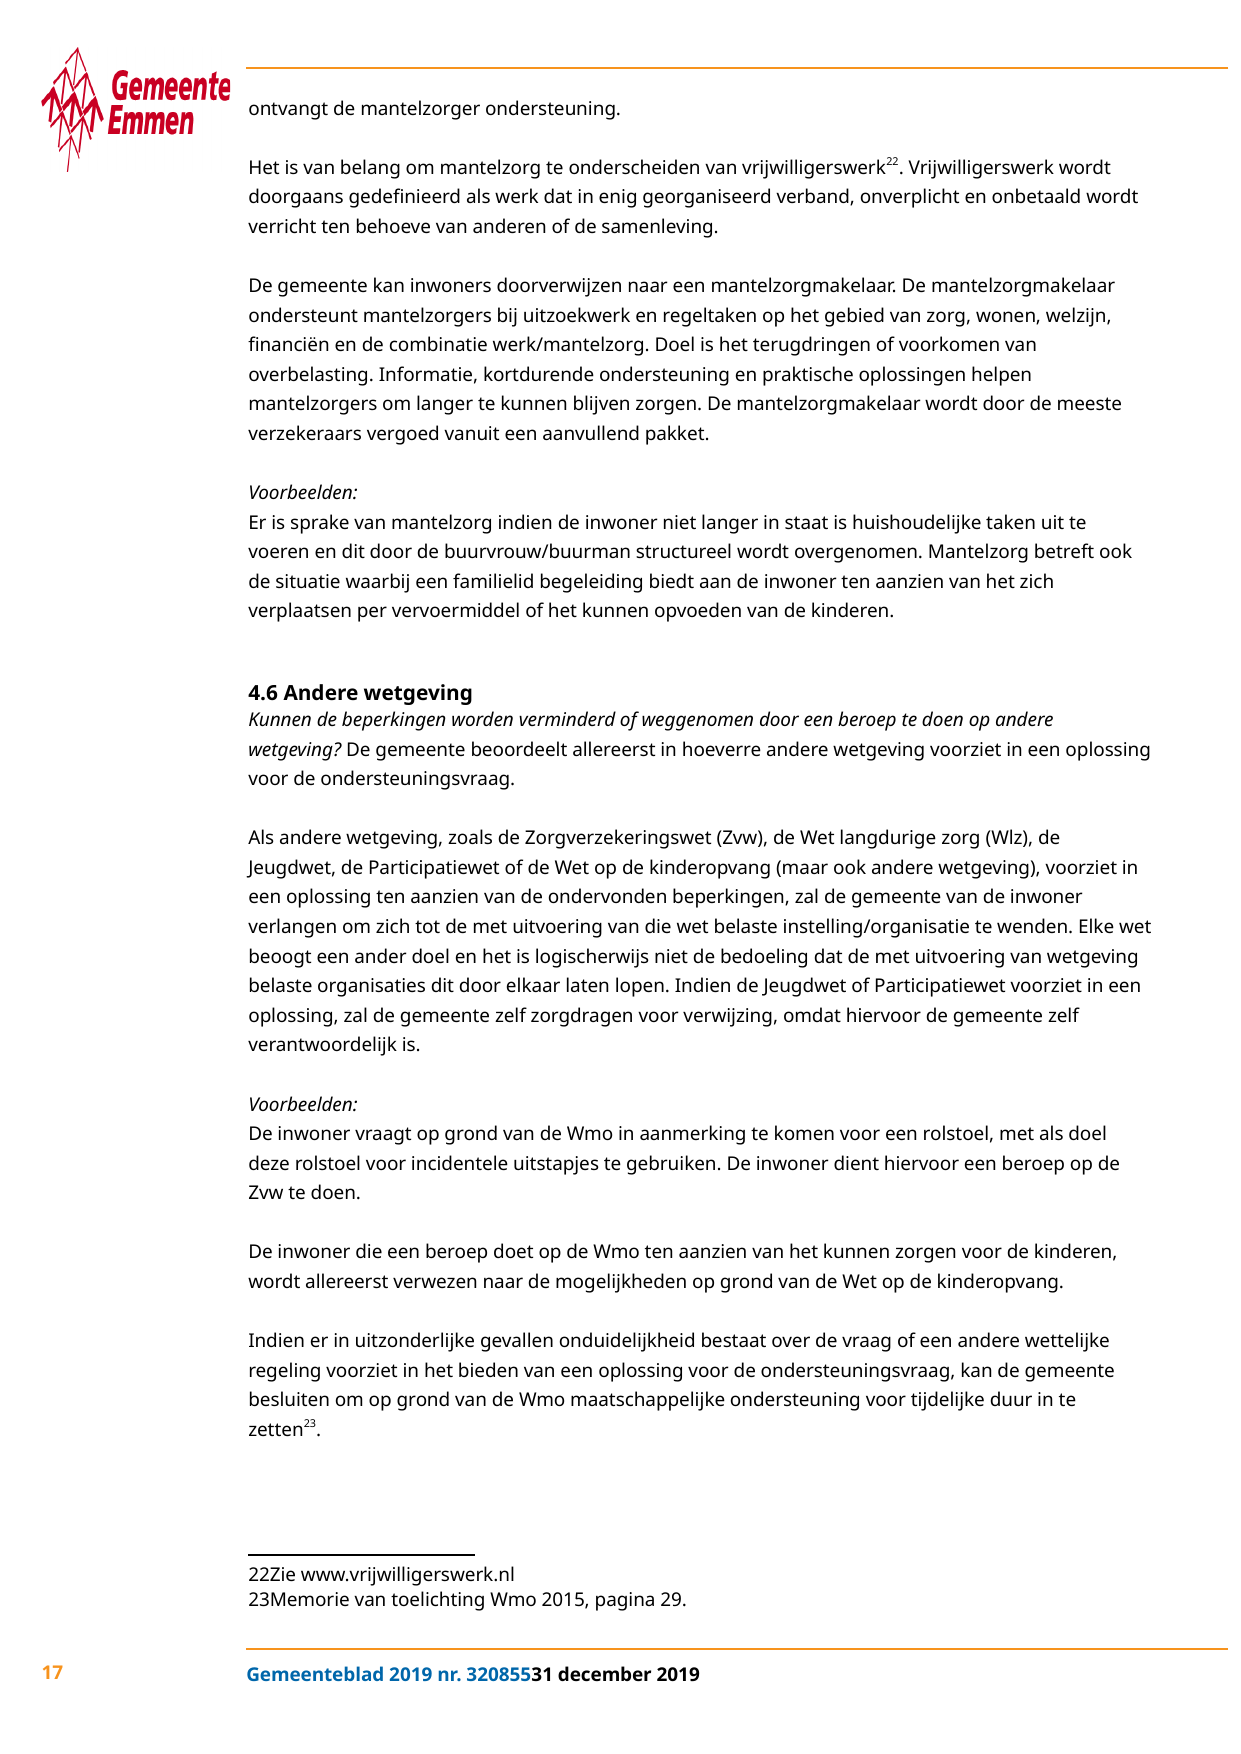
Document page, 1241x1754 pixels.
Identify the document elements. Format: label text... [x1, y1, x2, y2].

text De inwoner die een beroep doet op de Wmo ten aanzien van het kunnen zorgen voor de kinderen, wordt allereerst verwezen naar de mogelijkheden op grond van de Wet op de kinderopvang. [248, 1239, 1152, 1294]
text Het is van belang om mantelzorg te onderscheiden van vrijwilligerswerk. Vrijwilligerswerk wordt doorgaans gedefinieerd als werk dat in enig georganiseerd verband, onverplicht en onbetaald wordt verricht ten behoeve van anderen of de samenleving. [248, 154, 1152, 239]
text Indien er in uitzonderlijke gevallen onduidelijkheid bestaat over de vraag of een andere wettelijke regeling voorziet in het bieden van een oplossing voor de ondersteuningsvraag, kan de gemeente besluiten om op grond van de Wmo maatschappelijke ondersteuning voor tijdelijke duur in te zetten. [248, 1327, 1152, 1442]
text 4.6 Andere wetgeving [248, 678, 1152, 706]
text Kunnen de beperkingen worden verminderd of weggenomen door een beroep te doen op andere wetgeving? De gemeente beoordeelt allereerst in hoeverre andere wetgeving voorziet in een oplossing voor de ondersteuningsvraag. [248, 706, 1152, 791]
text Als andere wetgeving, zoals de Zorgverzekeringswet (Zvw), de Wet langdurige zorg (Wlz), de Jeugdwet, de Participatiewet of de Wet op de kinderopvang (maar ook andere wetgeving), voorziet in een oplossing ten aanzien van de ondervonden beperkingen, zal de gemeente van de inwoner verlangen om zich tot de met uitvoering van die wet belaste instelling/organisatie te wenden. Elke wet beoogt een ander doel en het is logischerwijs niet de bedoeling dat de met uitvoering van wetgeving belaste organisaties dit door elkaar laten lopen. Indien de Jeugdwet of Participatiewet voorziet in een oplossing, zal de gemeente zelf zorgdragen voor verwijzing, omdat hiervoor de gemeente zelf verantwoordelijk is. [248, 824, 1152, 1057]
text Voorbeelden: [248, 1091, 1152, 1116]
text De gemeente kan inwoners doorverwijzen naar een mantelzorgmakelaar. De mantelzorgmakelaar ondersteunt mantelzorgers bij uitzoekwerk en regeltaken op het gebied van zorg, wonen, welzijn, financiën en de combinatie werk/mantelzorg. Doel is het terugdringen of voorkomen van overbelasting. Informatie, kortdurende ondersteuning en praktische oplossingen helpen mantelzorgers om langer te kunnen blijven zorgen. De mantelzorgmakelaar wordt door de meeste verzekeraars vergoed vanuit een aanvullend pakket. [248, 272, 1152, 446]
text ontvangt de mantelzorger ondersteuning. [248, 95, 1152, 121]
text Voorbeelden: [248, 479, 1152, 505]
text Er is sprake van mantelzorg indien de inwoner niet langer in staat is huishoudelijke taken uit te voeren en dit door de buurvrouw/buurman structureel wordt overgenomen. Mantelzorg betreft ook de situatie waarbij een familielid begeleiding biedt aan de inwoner ten aanzien van het zich verplaatsen per vervoermiddel of het kunnen opvoeden van de kinderen. [248, 509, 1152, 623]
text Memorie van toelichting Wmo 2015, pagina 29. [248, 1586, 1152, 1612]
text Zie www.vrijwilligerswerk.nl [248, 1561, 1152, 1586]
picture [41, 47, 231, 172]
text De inwoner vraagt op grond van de Wmo in aanmerking te komen voor een rolstoel, met als doel deze rolstoel voor incidentele uitstapjes te gebruiken. De inwoner dient hiervoor een beroep op de Zvw te doen. [248, 1120, 1152, 1205]
